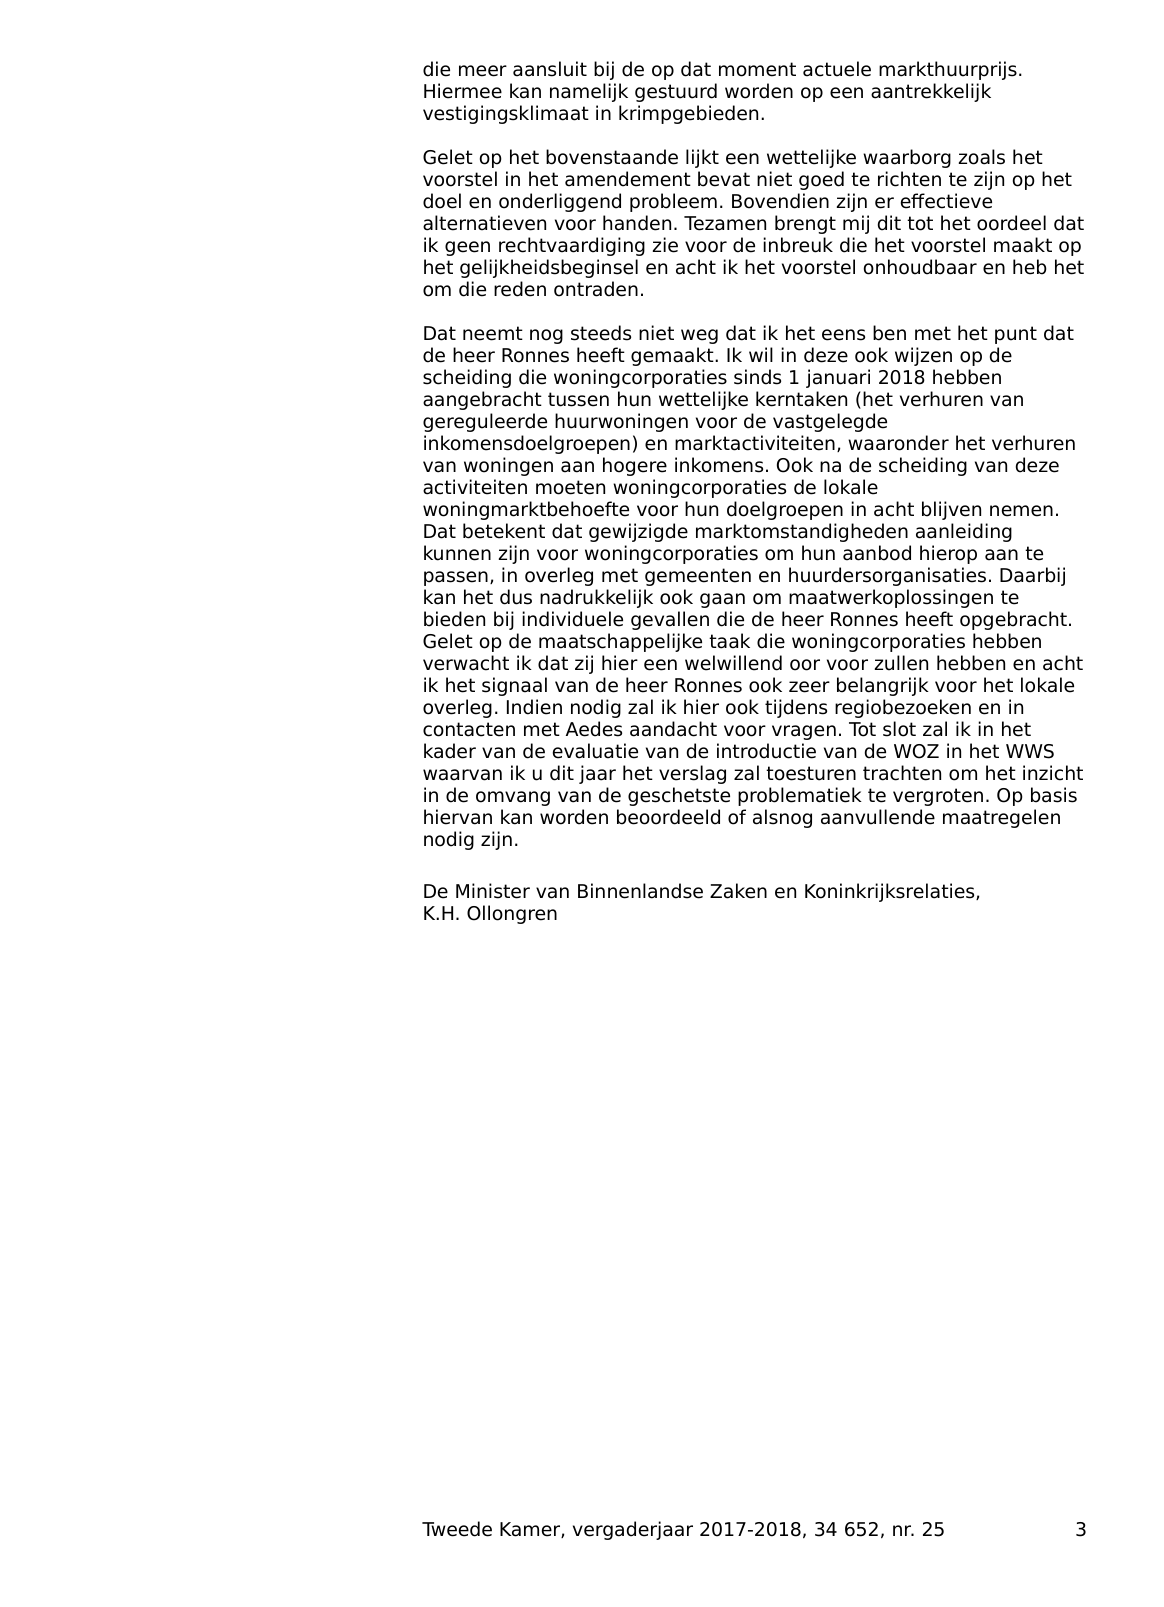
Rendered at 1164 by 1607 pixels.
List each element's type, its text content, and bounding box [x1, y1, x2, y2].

text Dat neemt nog steeds niet weg dat ik het eens ben met het punt dat de heer Ronnes heeft gemaakt. Ik wil in deze ook wijzen op de scheiding die woningcorporaties sinds 1 januari 2018 hebben aangebracht tussen hun wettelijke kerntaken (het verhuren van gereguleerde huurwoningen voor de vastgelegde inkomensdoelgroepen) en marktactiviteiten, waaronder het verhuren van woningen aan hogere inkomens. Ook na de scheiding van deze activiteiten moeten woningcorporaties de lokale woningmarktbehoefte voor hun doelgroepen in acht blijven nemen. Dat betekent dat gewijzigde marktomstandigheden aanleiding kunnen zijn voor woningcorporaties om hun aanbod hierop aan te passen, in overleg met gemeenten en huurdersorganisaties. Daarbij kan het dus nadrukkelijk ook gaan om maatwerkoplossingen te bieden bij individuele gevallen die de heer Ronnes heeft opgebracht. Gelet op de maatschappelijke taak die woningcorporaties hebben verwacht ik dat zij hier een welwillend oor voor zullen hebben en acht ik het signaal van de heer Ronnes ook zeer belangrijk voor het lokale overleg. Indien nodig zal ik hier ook tijdens regiobezoeken en in contacten met Aedes aandacht voor vragen. Tot slot zal ik in het kader van de evaluatie van de introductie van de WOZ in het WWS waarvan ik u dit jaar het verslag zal toesturen trachten om het inzicht in de omvang van de geschetste problematiek te vergroten. Op basis hiervan kan worden beoordeeld of alsnog aanvullende maatregelen nodig zijn. [422, 323, 1087, 851]
text De Minister van Binnenlandse Zaken en Koninkrijksrelaties, K.H. Ollongren [422, 881, 1087, 925]
text die meer aansluit bij de op dat moment actuele markthuurprijs. Hiermee kan namelijk gestuurd worden op een aantrekkelijk vestigingsklimaat in krimpgebieden. [422, 59, 1087, 125]
text Gelet op het bovenstaande lijkt een wettelijke waarborg zoals het voorstel in het amendement bevat niet goed te richten te zijn op het doel en onderliggend probleem. Bovendien zijn er effectieve alternatieven voor handen. Tezamen brengt mij dit tot het oordeel dat ik geen rechtvaardiging zie voor de inbreuk die het voorstel maakt op het gelijkheidsbeginsel en acht ik het voorstel onhoudbaar en heb het om die reden ontraden. [422, 147, 1087, 301]
